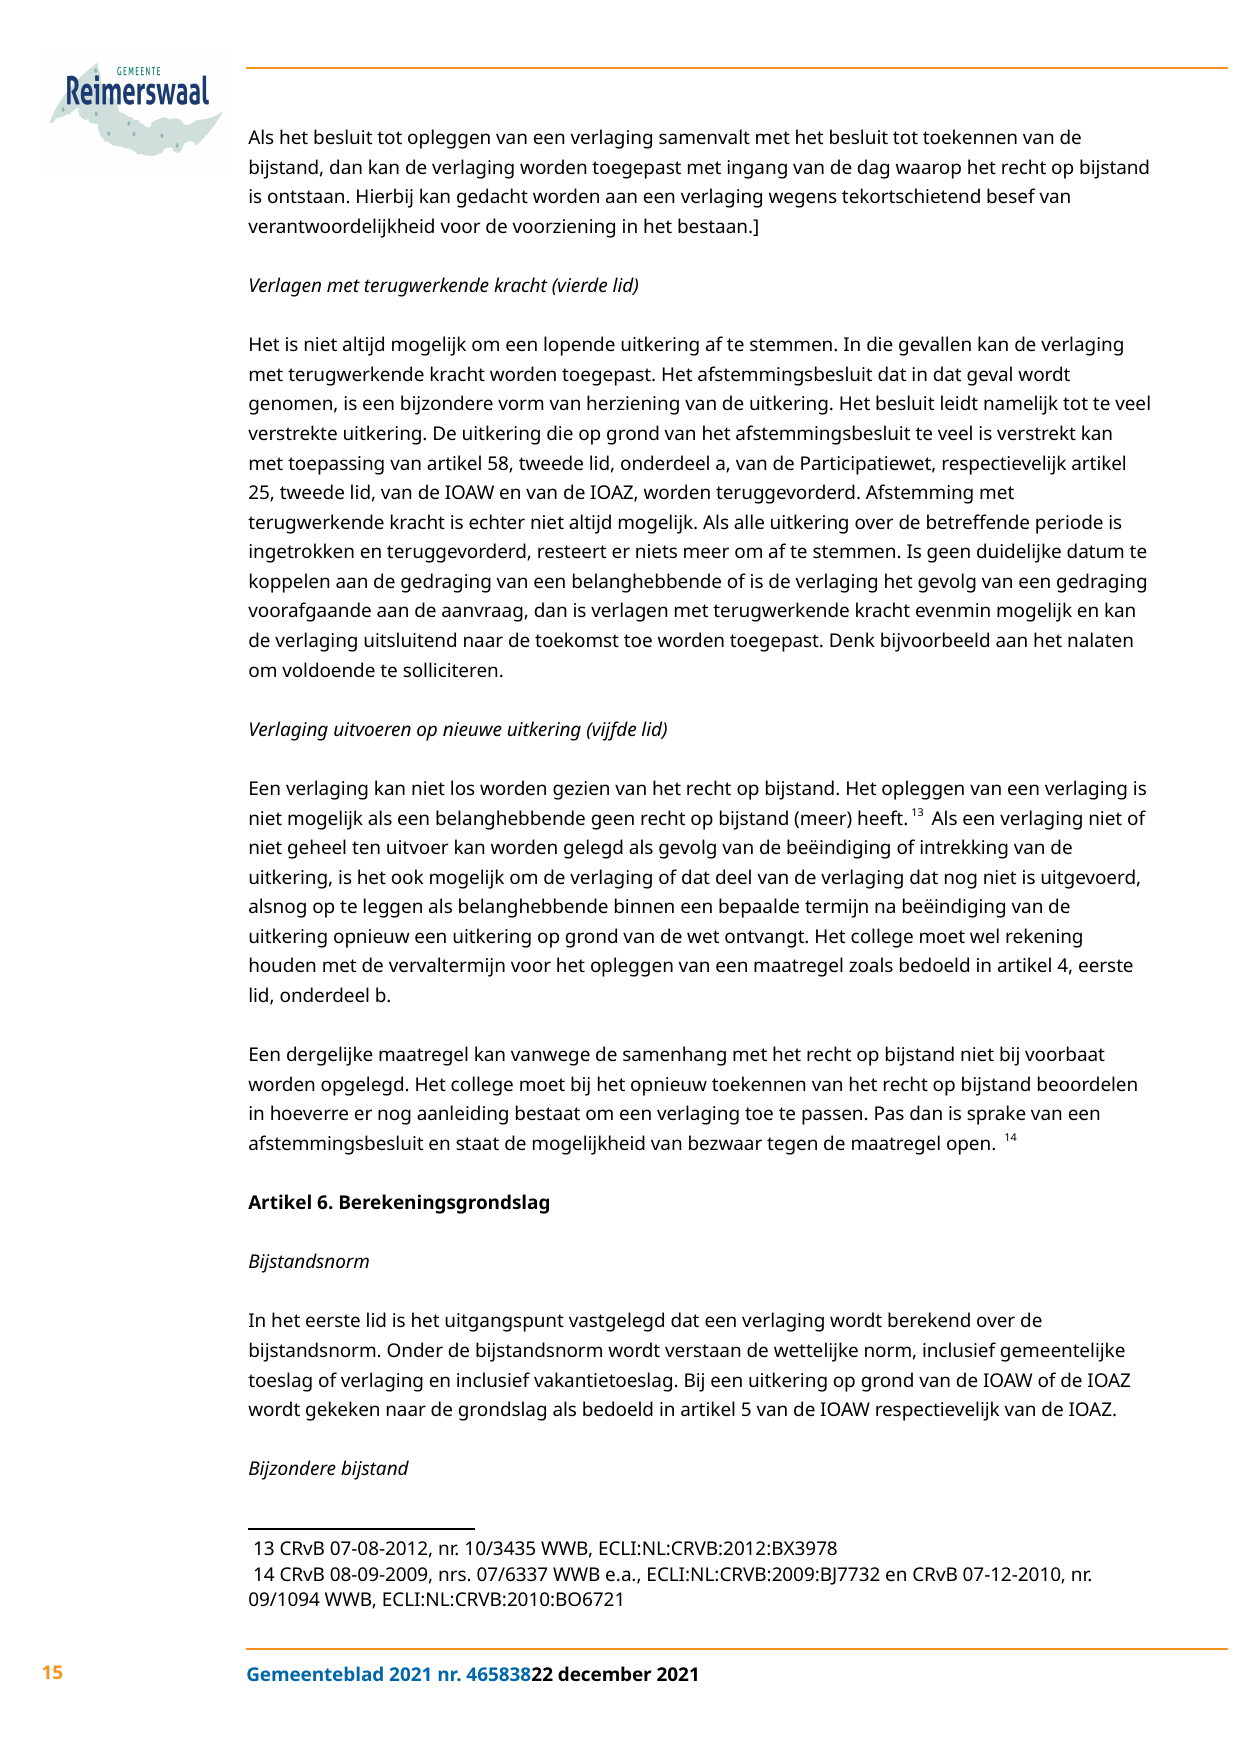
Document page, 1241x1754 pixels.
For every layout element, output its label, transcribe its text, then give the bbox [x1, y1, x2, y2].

text Bijzondere bijstand [248, 1456, 1152, 1481]
text Bijstandsnorm [248, 1248, 1152, 1274]
text Een verlaging kan niet los worden gezien van het recht op bijstand. Het opleggen van een verlaging is niet mogelijk als een belanghebbende geen recht op bijstand (meer) heeft. Als een verlaging niet of niet geheel ten uitvoer kan worden gelegd als gevolg van de beëindiging of intrekking van de uitkering, is het ook mogelijk om de verlaging of dat deel van de verlaging dat nog niet is uitgevoerd, alsnog op te leggen als belanghebbende binnen een bepaalde termijn na beëindiging van de uitkering opnieuw een uitkering op grond van de wet ontvangt. Het college moet wel rekening houden met de vervaltermijn voor het opleggen van een maatregel zoals bedoeld in artikel 4, eerste lid, onderdeel b. [248, 775, 1152, 1008]
text Als het besluit tot opleggen van een verlaging samenvalt met het besluit tot toekennen van de bijstand, dan kan de verlaging worden toegepast met ingang van de dag waarop het recht op bijstand is ontstaan. Hierbij kan gedacht worden aan een verlaging wegens tekortschietend besef van verantwoordelijkheid voor de voorziening in het bestaan.] [248, 124, 1152, 239]
text Verlagen met terugwerkende kracht (vierde lid) [248, 272, 1152, 298]
text Het is niet altijd mogelijk om een lopende uitkering af te stemmen. In die gevallen kan de verlaging met terugwerkende kracht worden toegepast. Het afstemmingsbesluit dat in dat geval wordt genomen, is een bijzondere vorm van herziening van de uitkering. Het besluit leidt namelijk tot te veel verstrekte uitkering. De uitkering die op grond van het afstemmingsbesluit te veel is verstrekt kan met toepassing van artikel 58, tweede lid, onderdeel a, van de Participatiewet, respectievelijk artikel 25, tweede lid, van de IOAW en van de IOAZ, worden teruggevorderd. Afstemming met terugwerkende kracht is echter niet altijd mogelijk. Als alle uitkering over de betreffende periode is ingetrokken en teruggevorderd, resteert er niets meer om af te stemmen. Is geen duidelijke datum te koppelen aan de gedraging van een belanghebbende of is de verlaging het gevolg van een gedraging voorafgaande aan de aanvraag, dan is verlagen met terugwerkende kracht evenmin mogelijk en kan de verlaging uitsluitend naar de toekomst toe worden toegepast. Denk bijvoorbeeld aan het nalaten om voldoende te solliciteren. [248, 331, 1152, 683]
text In het eerste lid is het uitgangspunt vastgelegd dat een verlaging wordt berekend over de bijstandsnorm. Onder de bijstandsnorm wordt verstaan de wettelijke norm, inclusief gemeentelijke toeslag of verlaging en inclusief vakantietoeslag. Bij een uitkering op grond van de IOAW of de IOAZ wordt gekeken naar de grondslag als bedoeld in artikel 5 van de IOAW respectievelijk van de IOAZ. [248, 1308, 1152, 1422]
text Een dergelijke maatregel kan vanwege de samenhang met het recht op bijstand niet bij voorbaat worden opgelegd. Het college moet bij het opnieuw toekennen van het recht op bijstand beoordelen in hoeverre er nog aanleiding bestaat om een verlaging toe te passen. Pas dan is sprake van een afstemmingsbesluit en staat de mogelijkheid van bezwaar tegen de maatregel open. [248, 1041, 1152, 1156]
text CRvB 07-08-2012, nr. 10/3435 WWB, ECLI:NL:CRVB:2012:BX3978 [248, 1535, 1152, 1561]
text Artikel 6. Berekeningsgrondslag [248, 1189, 1152, 1215]
text CRvB 08-09-2009, nrs. 07/6337 WWB e.a., ECLI:NL:CRVB:2009:BJ7732 en CRvB 07-12-2010, nr. 09/1094 WWB, ECLI:NL:CRVB:2010:BO6721 [248, 1561, 1152, 1612]
picture [41, 47, 231, 172]
text Verlaging uitvoeren op nieuwe uitkering (vijfde lid) [248, 716, 1152, 742]
